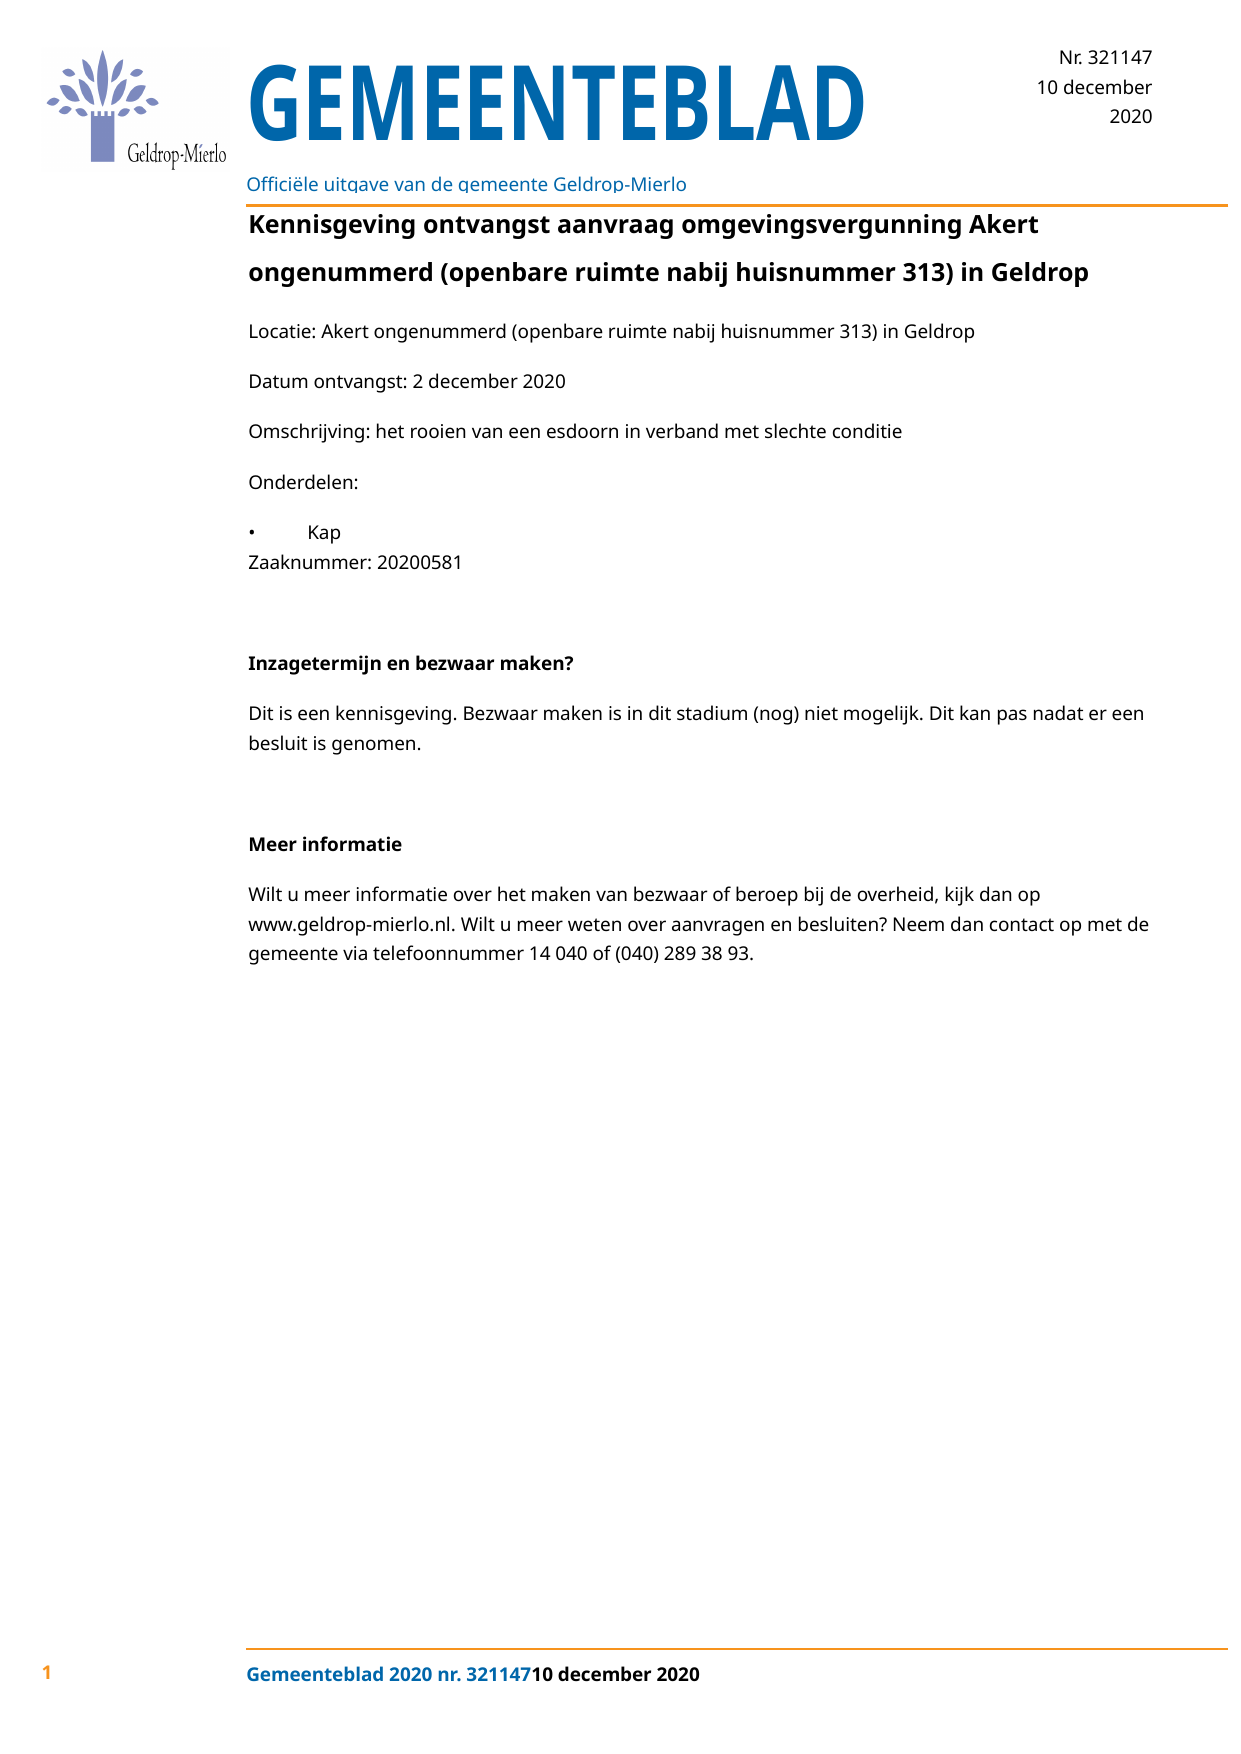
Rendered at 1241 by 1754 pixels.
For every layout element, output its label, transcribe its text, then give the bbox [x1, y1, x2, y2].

picture [41, 47, 231, 172]
text Inzagetermijn en bezwaar maken? [248, 650, 1152, 676]
text Wilt u meer informatie over het maken van bezwaar of beroep bij de overheid, kijk dan op www.geldrop-mierlo.nl. Wilt u meer weten over aanvragen en besluiten? Neem dan contact op met de gemeente via telefoonnummer 14 040 of (040) 289 38 93. [248, 881, 1152, 966]
text Onderdelen: [248, 469, 1152, 495]
text Zaaknummer: 20200581 [248, 549, 1152, 575]
text Meer informatie [248, 831, 1152, 857]
text Omschrijving: het rooien van een esdoorn in verband met slechte conditie [248, 419, 1152, 444]
text Kennisgeving ontvangst aanvraag omgevingsvergunning Akert ongenummerd (openbare ruimte nabij huisnummer 313) in Geldrop [248, 207, 1152, 288]
text Datum ontvangst: 2 december 2020 [248, 368, 1152, 394]
text Dit is een kennisgeving. Bezwaar maken is in dit stadium (nog) niet mogelijk. Dit kan pas nadat er een besluit is genomen. [248, 700, 1152, 756]
text Locatie: Akert ongenummerd (openbare ruimte nabij huisnummer 313) in Geldrop [248, 318, 1152, 344]
list Kap [248, 519, 1152, 545]
